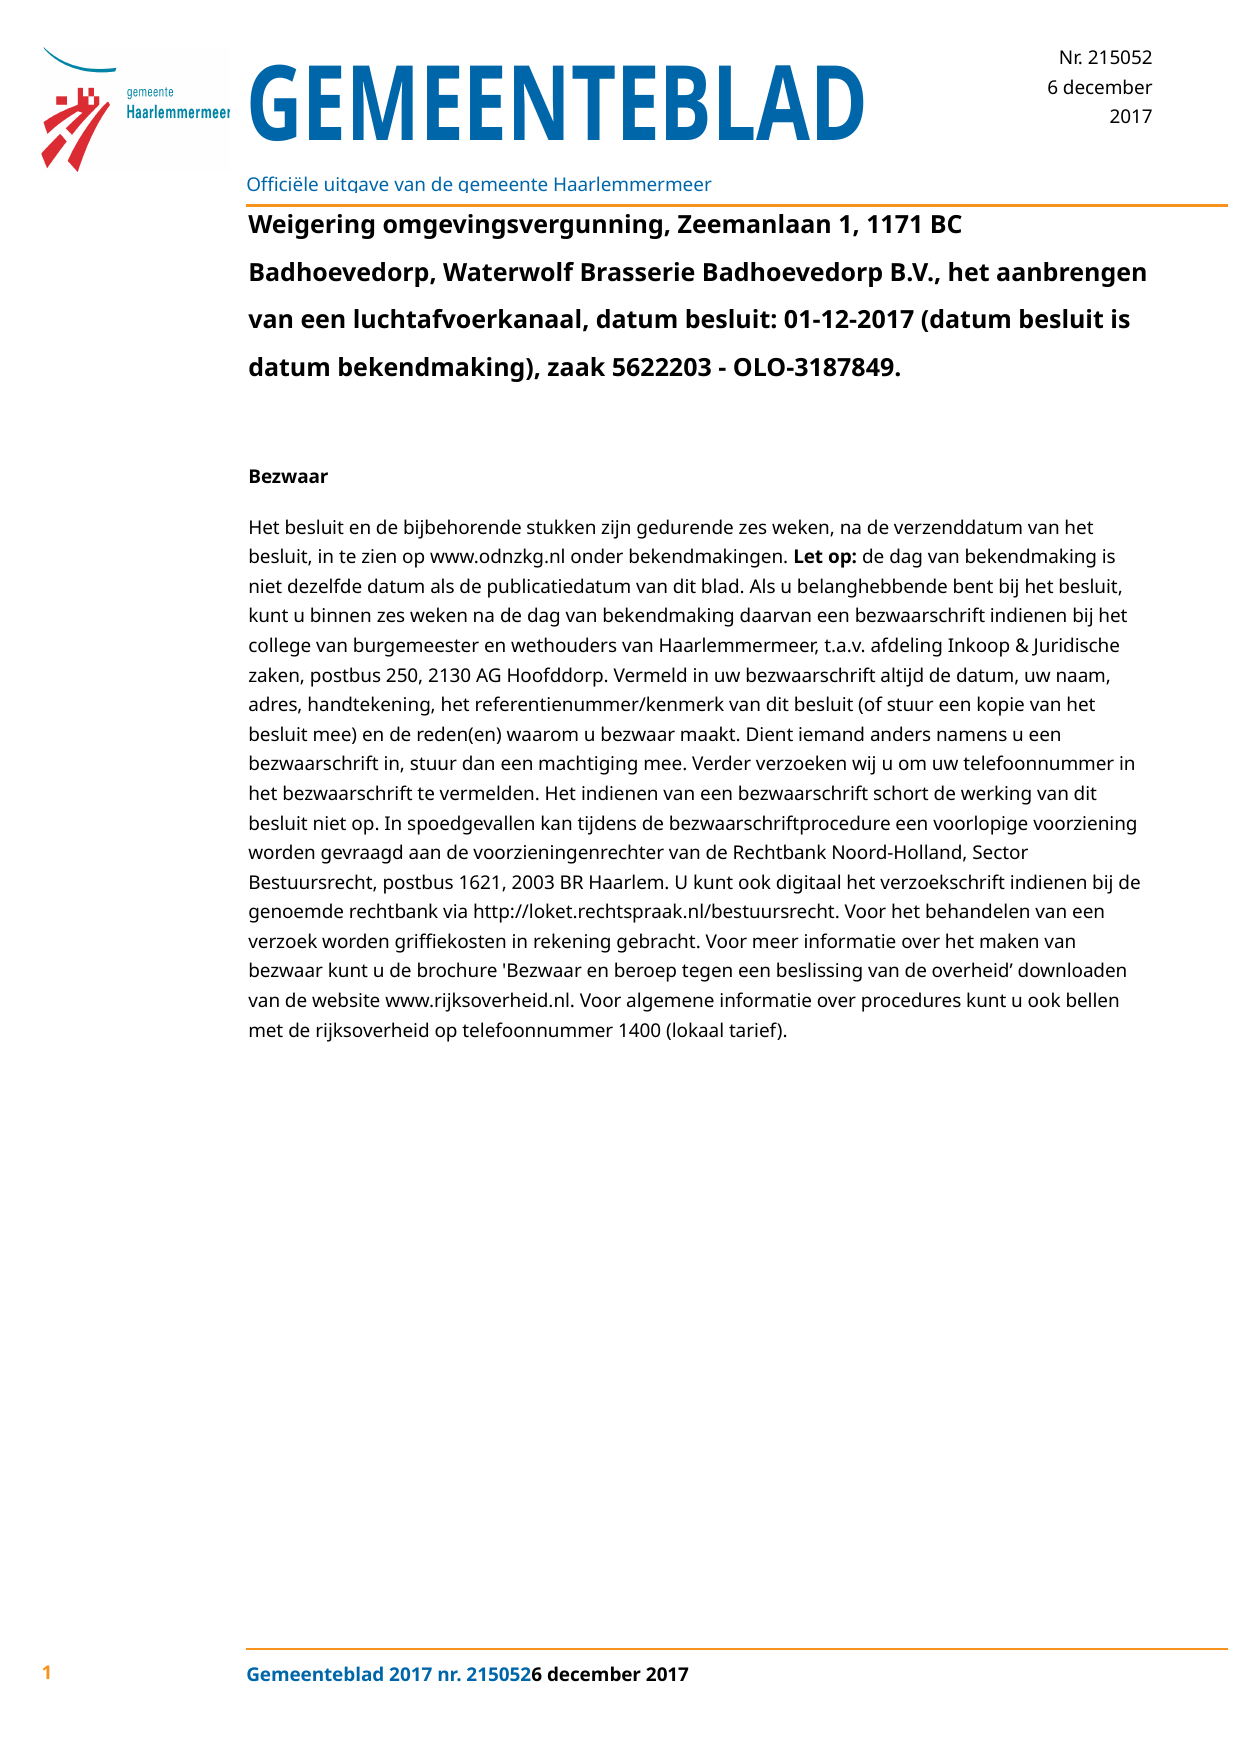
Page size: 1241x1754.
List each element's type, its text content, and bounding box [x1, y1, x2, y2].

text Het besluit en de bijbehorende stukken zijn gedurende zes weken, na de verzenddatum van het besluit, in te zien op www.odnzkg.nl onder bekendmakingen. Let op: de dag van bekendmaking is niet dezelfde datum als de publicatiedatum van dit blad. Als u belanghebbende bent bij het besluit, kunt u binnen zes weken na de dag van bekendmaking daarvan een bezwaarschrift indienen bij het college van burgemeester en wethouders van Haarlemmermeer, t.a.v. afdeling Inkoop & Juridische zaken, postbus 250, 2130 AG Hoofddorp. Vermeld in uw bezwaarschrift altijd de datum, uw naam, adres, handtekening, het referentienummer/kenmerk van dit besluit (of stuur een kopie van het besluit mee) en de reden(en) waarom u bezwaar maakt. Dient iemand anders namens u een bezwaarschrift in, stuur dan een machtiging mee. Verder verzoeken wij u om uw telefoonnummer in het bezwaarschrift te vermelden. Het indienen van een bezwaarschrift schort de werking van dit besluit niet op. In spoedgevallen kan tijdens de bezwaarschriftprocedure een voorlopige voorziening worden gevraagd aan de voorzieningenrechter van de Rechtbank Noord-Holland, Sector Bestuursrecht, postbus 1621, 2003 BR Haarlem. U kunt ook digitaal het verzoekschrift indienen bij de genoemde rechtbank via http://loket.rechtspraak.nl/bestuursrecht. Voor het behandelen van een verzoek worden griffiekosten in rekening gebracht. Voor meer informatie over het maken van bezwaar kunt u de brochure 'Bezwaar en beroep tegen een beslissing van de overheid’ downloaden van de website www.rijksoverheid.nl. Voor algemene informatie over procedures kunt u ook bellen met de rijksoverheid op telefoonnummer 1400 (lokaal tarief). [248, 514, 1152, 1043]
text Weigering omgevingsvergunning, Zeemanlaan 1, 1171 BC Badhoevedorp, Waterwolf Brasserie Badhoevedorp B.V., het aanbrengen van een luchtafvoerkanaal, datum besluit: 01-12-2017 (datum besluit is datum bekendmaking), zaak 5622203 - OLO-3187849. [248, 207, 1152, 384]
picture [41, 47, 231, 172]
text Bezwaar [248, 463, 1152, 489]
